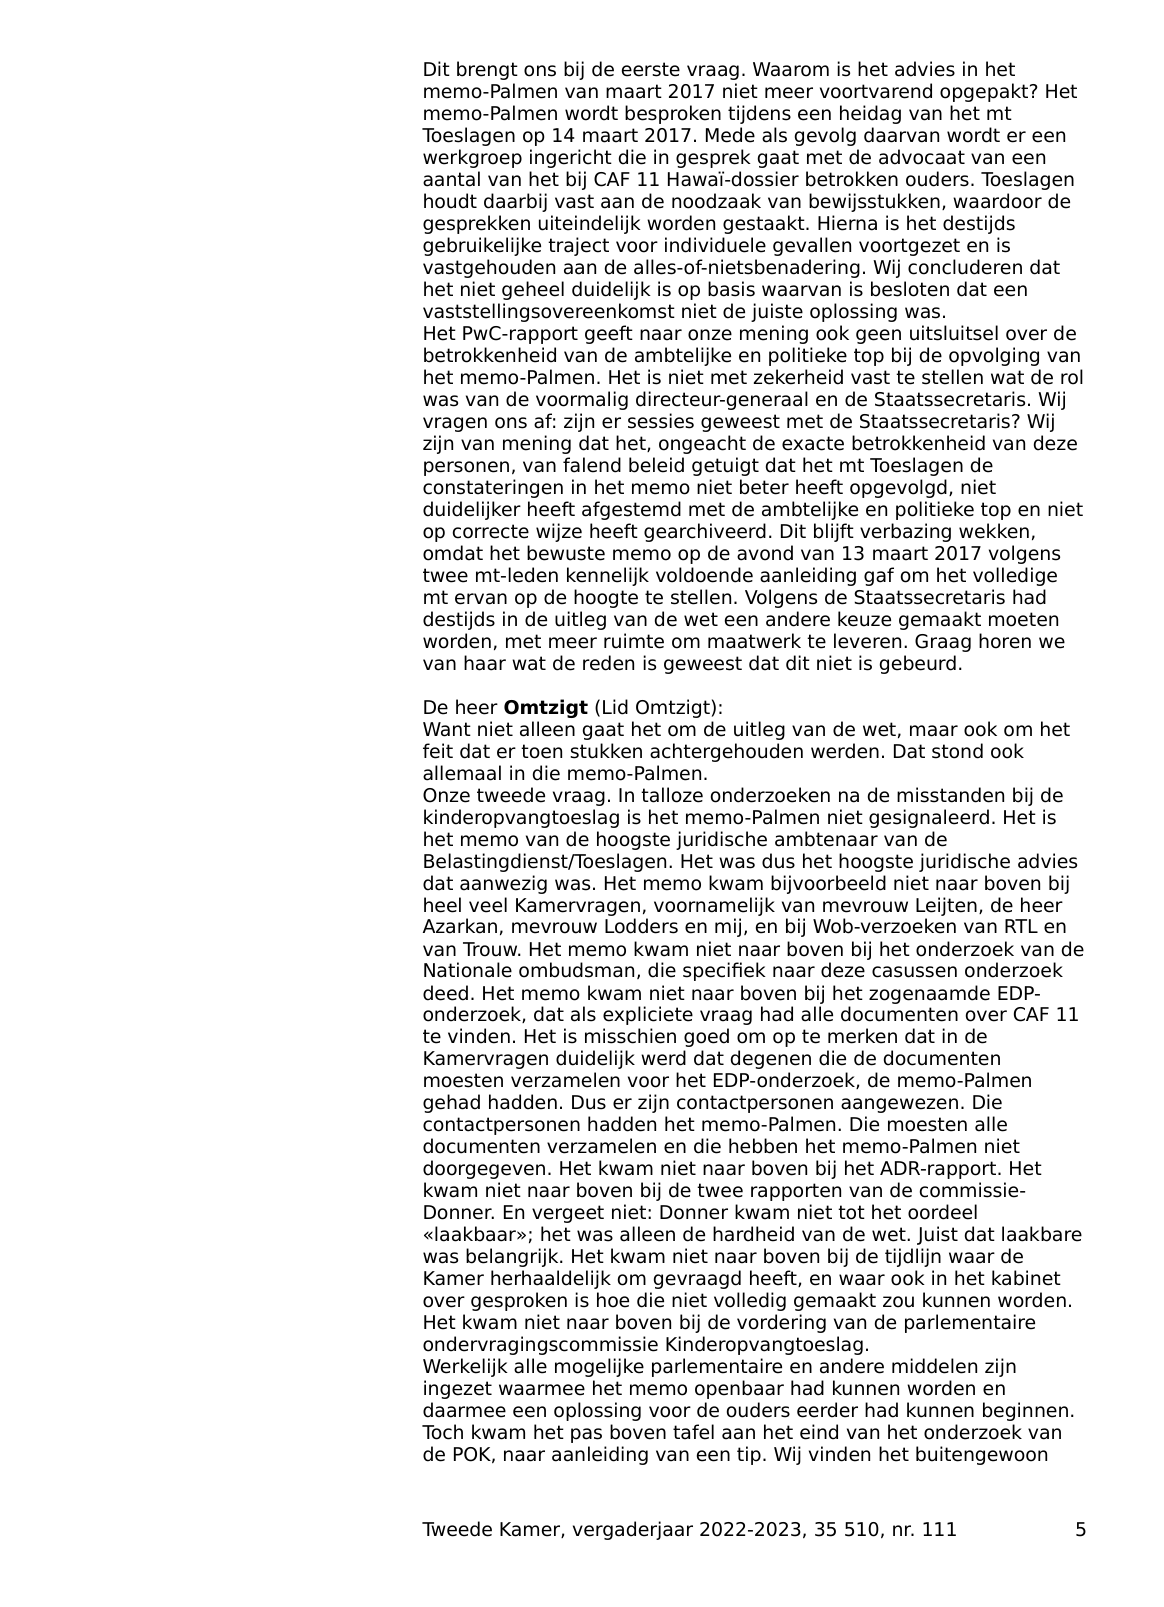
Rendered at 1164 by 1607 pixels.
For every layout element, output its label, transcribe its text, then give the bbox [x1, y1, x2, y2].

text Dit brengt ons bij de eerste vraag. Waarom is het advies in het memo-Palmen van maart 2017 niet meer voortvarend opgepakt? Het memo-Palmen wordt besproken tijdens een heidag van het mt Toeslagen op 14 maart 2017. Mede als gevolg daarvan wordt er een werkgroep ingericht die in gesprek gaat met de advocaat van een aantal van het bij CAF 11 Hawaï-dossier betrokken ouders. Toeslagen houdt daarbij vast aan de noodzaak van bewijsstukken, waardoor de gesprekken uiteindelijk worden gestaakt. Hierna is het destijds gebruikelijke traject voor individuele gevallen voortgezet en is vastgehouden aan de alles-of-nietsbenadering. Wij concluderen dat het niet geheel duidelijk is op basis waarvan is besloten dat een vaststellingsovereenkomst niet de juiste oplossing was. [422, 59, 1087, 323]
text De heer Omtzigt (Lid Omtzigt): [422, 697, 1087, 719]
text Werkelijk alle mogelijke parlementaire en andere middelen zijn ingezet waarmee het memo openbaar had kunnen worden en daarmee een oplossing voor de ouders eerder had kunnen beginnen. Toch kwam het pas boven tafel aan het eind van het onderzoek van de POK, naar aanleiding van een tip. Wij vinden het buitengewoon [422, 1356, 1087, 1466]
text Want niet alleen gaat het om de uitleg van de wet, maar ook om het feit dat er toen stukken achtergehouden werden. Dat stond ook allemaal in die memo-Palmen. [422, 719, 1087, 784]
text Het PwC-rapport geeft naar onze mening ook geen uitsluitsel over de betrokkenheid van de ambtelijke en politieke top bij de opvolging van het memo-Palmen. Het is niet met zekerheid vast te stellen wat de rol was van de voormalig directeur-generaal en de Staatssecretaris. Wij vragen ons af: zijn er sessies geweest met de Staatssecretaris? Wij zijn van mening dat het, ongeacht de exacte betrokkenheid van deze personen, van falend beleid getuigt dat het mt Toeslagen de constateringen in het memo niet beter heeft opgevolgd, niet duidelijker heeft afgestemd met de ambtelijke en politieke top en niet op correcte wijze heeft gearchiveerd. Dit blijft verbazing wekken, omdat het bewuste memo op de avond van 13 maart 2017 volgens twee mt-leden kennelijk voldoende aanleiding gaf om het volledige mt ervan op de hoogte te stellen. Volgens de Staatssecretaris had destijds in de uitleg van de wet een andere keuze gemaakt moeten worden, met meer ruimte om maatwerk te leveren. Graag horen we van haar wat de reden is geweest dat dit niet is gebeurd. [422, 323, 1087, 674]
text Onze tweede vraag. In talloze onderzoeken na de misstanden bij de kinderopvangtoeslag is het memo-Palmen niet gesignaleerd. Het is het memo van de hoogste juridische ambtenaar van de Belastingdienst/Toeslagen. Het was dus het hoogste juridische advies dat aanwezig was. Het memo kwam bijvoorbeeld niet naar boven bij heel veel Kamervragen, voornamelijk van mevrouw Leijten, de heer Azarkan, mevrouw Lodders en mij, en bij Wob-verzoeken van RTL en van Trouw. Het memo kwam niet naar boven bij het onderzoek van de Nationale ombudsman, die specifiek naar deze casussen onderzoek deed. Het memo kwam niet naar boven bij het zogenaamde EDP-onderzoek, dat als expliciete vraag had alle documenten over CAF 11 te vinden. Het is misschien goed om op te merken dat in de Kamervragen duidelijk werd dat degenen die de documenten moesten verzamelen voor het EDP-onderzoek, de memo-Palmen gehad hadden. Dus er zijn contactpersonen aangewezen. Die contactpersonen hadden het memo-Palmen. Die moesten alle documenten verzamelen en die hebben het memo-Palmen niet doorgegeven. Het kwam niet naar boven bij het ADR-rapport. Het kwam niet naar boven bij de twee rapporten van de commissie-Donner. En vergeet niet: Donner kwam niet tot het oordeel «laakbaar»; het was alleen de hardheid van de wet. Juist dat laakbare was belangrijk. Het kwam niet naar boven bij de tijdlijn waar de Kamer herhaaldelijk om gevraagd heeft, en waar ook in het kabinet over gesproken is hoe die niet volledig gemaakt zou kunnen worden. Het kwam niet naar boven bij de vordering van de parlementaire ondervragingscommissie Kinderopvangtoeslag. [422, 784, 1087, 1356]
